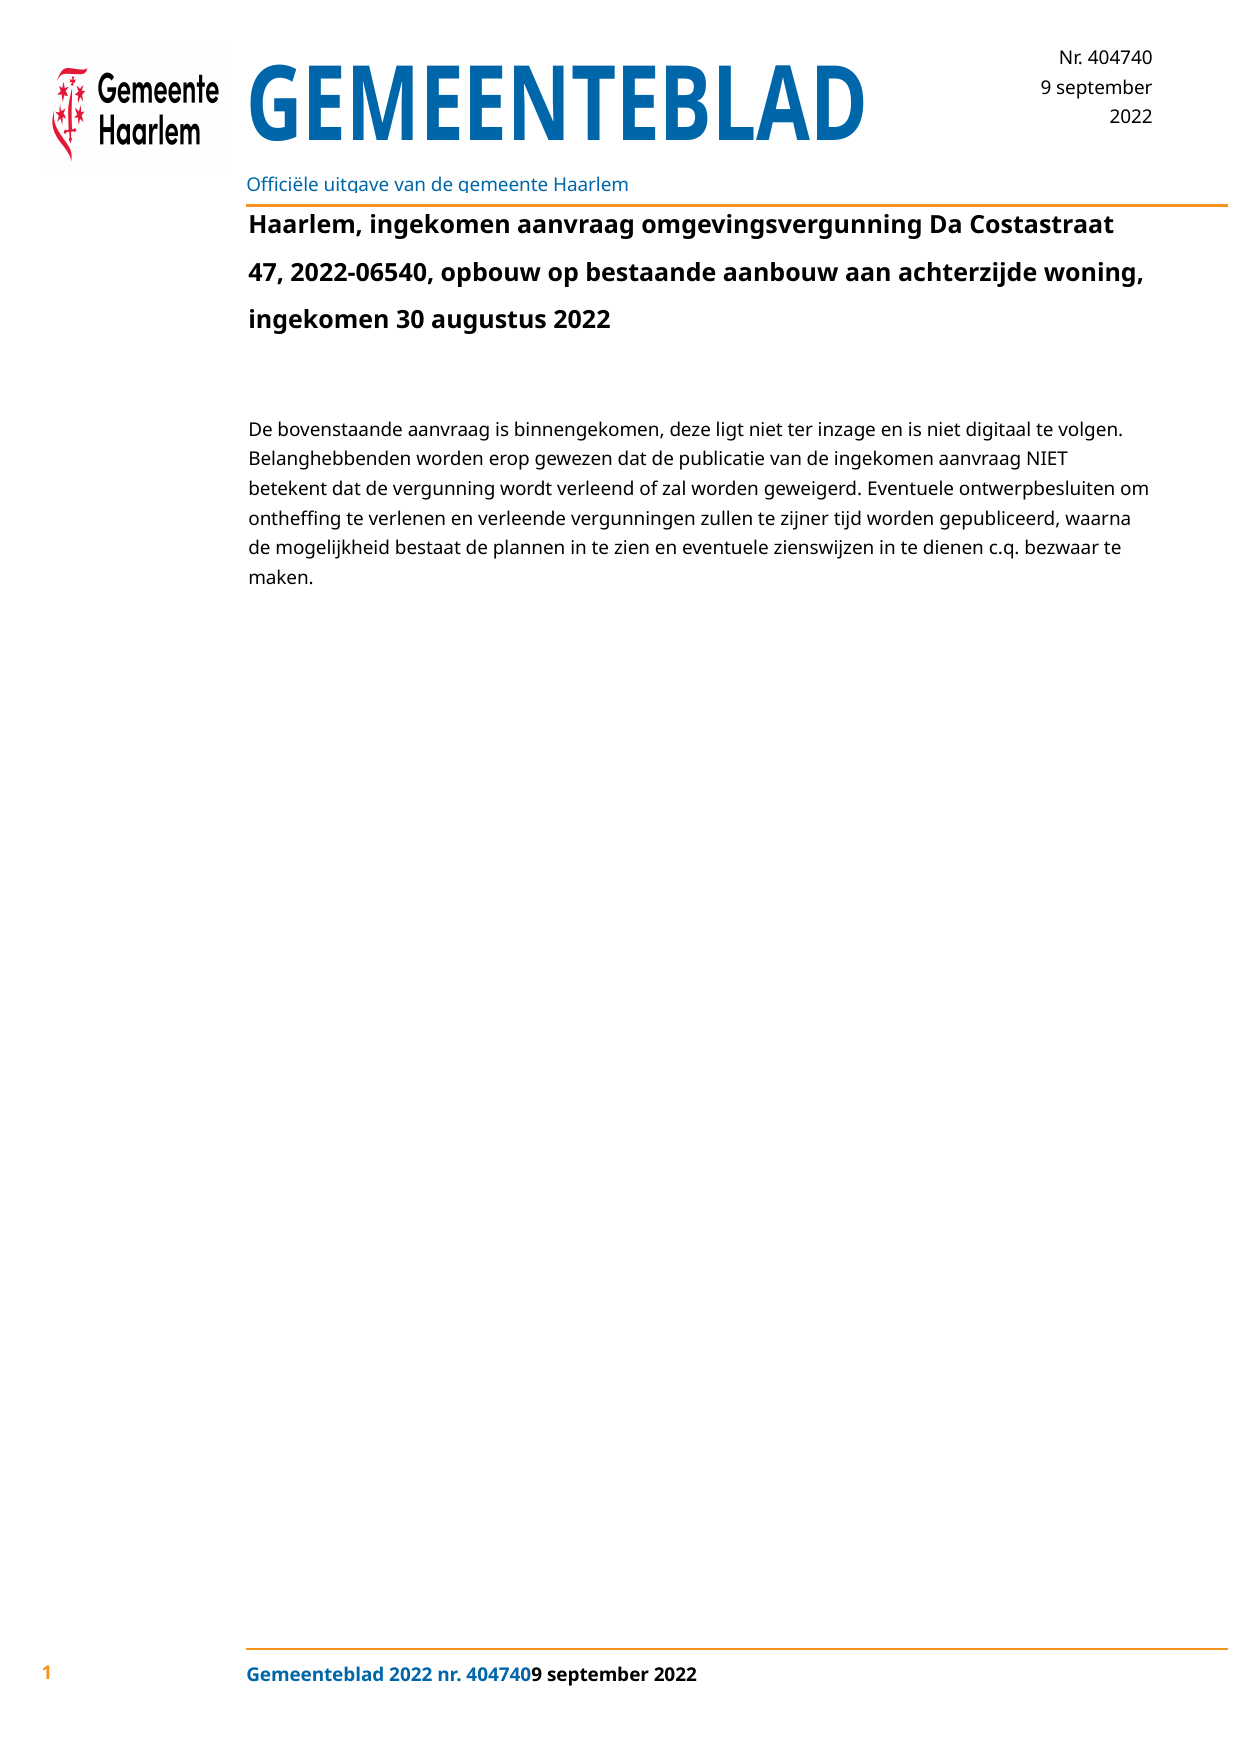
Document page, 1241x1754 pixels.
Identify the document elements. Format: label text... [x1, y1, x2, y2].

text De bovenstaande aanvraag is binnengekomen, deze ligt niet ter inzage en is niet digitaal te volgen. Belanghebbenden worden erop gewezen dat de publicatie van de ingekomen aanvraag NIET betekent dat de vergunning wordt verleend of zal worden geweigerd. Eventuele ontwerpbesluiten om ontheffing te verlenen en verleende vergunningen zullen te zijner tijd worden gepubliceerd, waarna de mogelijkheid bestaat de plannen in te zien en eventuele zienswijzen in te dienen c.q. bezwaar te maken. [248, 416, 1152, 589]
text Haarlem, ingekomen aanvraag omgevingsvergunning Da Costastraat 47, 2022-06540, opbouw op bestaande aanbouw aan achterzijde woning, ingekomen 30 augustus 2022 [248, 207, 1152, 336]
picture [41, 47, 231, 172]
